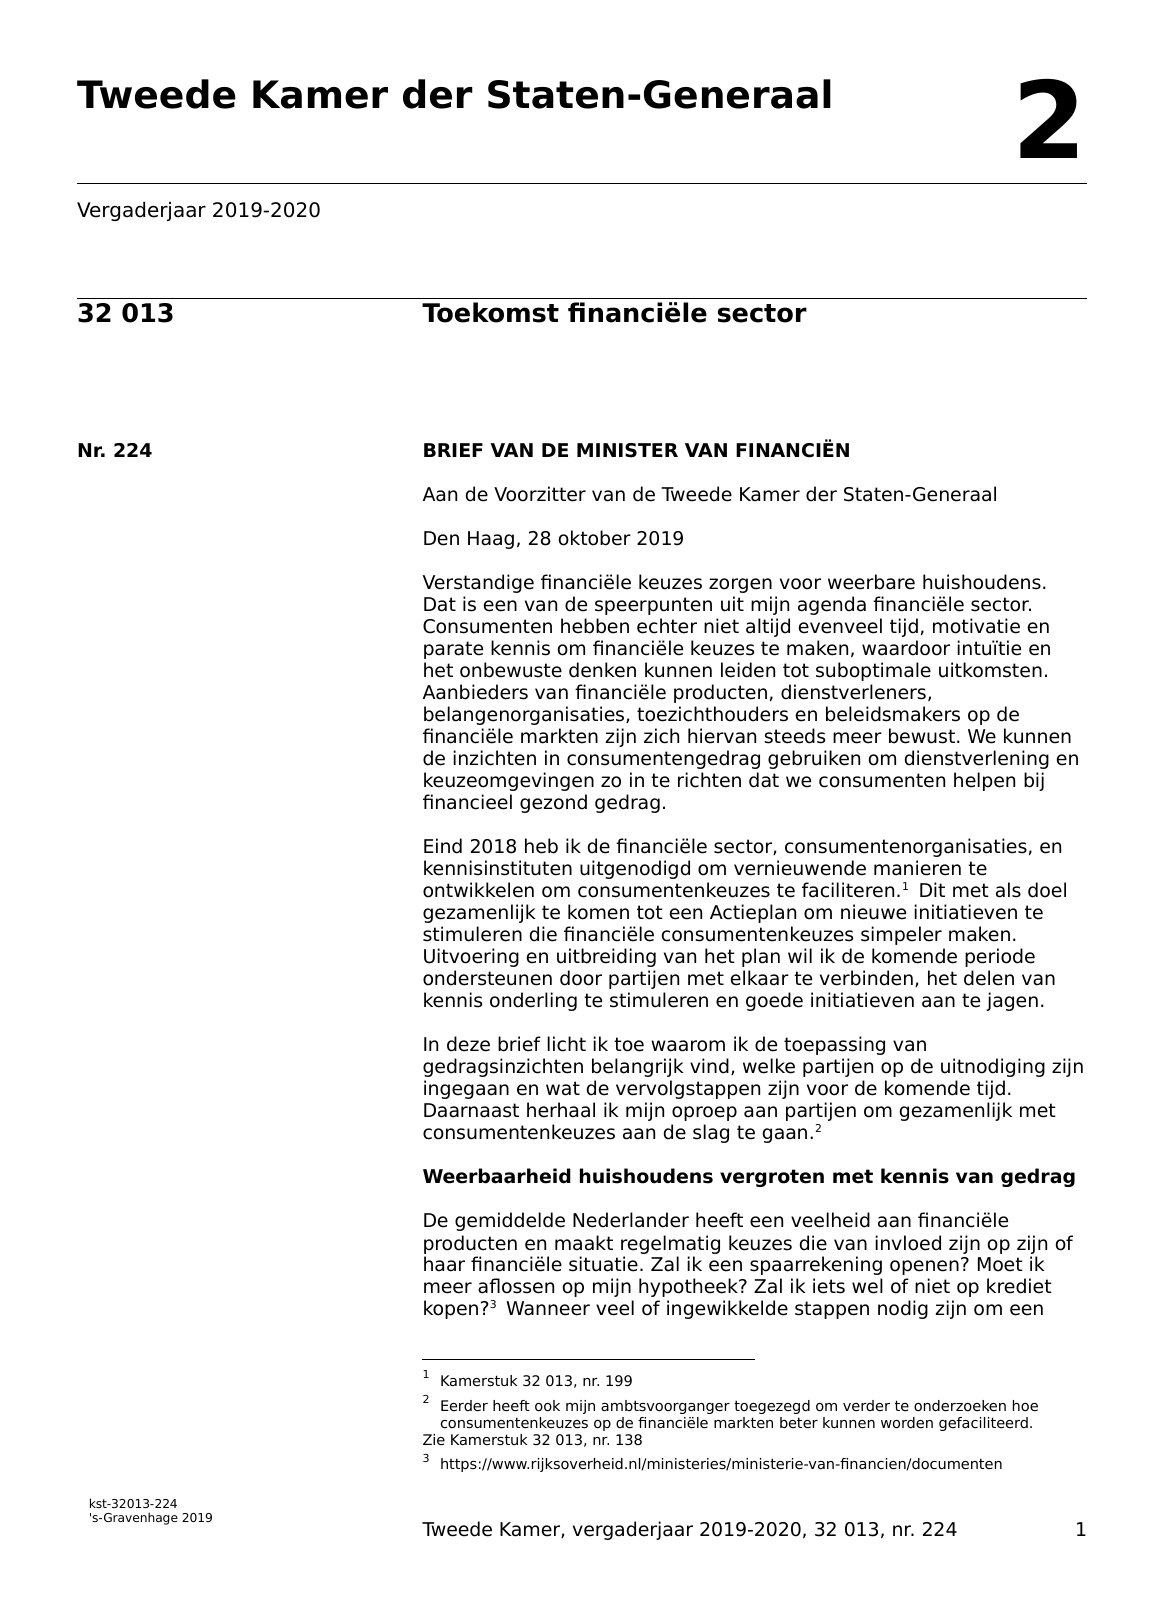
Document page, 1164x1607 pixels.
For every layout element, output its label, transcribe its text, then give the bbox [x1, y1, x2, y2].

text Eerder heeft ook mijn ambtsvoorganger toegezegd om verder te onderzoeken hoe consumentenkeuzes op de financiële markten beter kunnen worden gefaciliteerd. [422, 1393, 1087, 1432]
subtitle Nr. 224 BRIEF VAN DE MINISTER VAN FINANCIËN [77, 440, 1087, 462]
text De gemiddelde Nederlander heeft een veelheid aan financiële producten en maakt regelmatig keuzes die van invloed zijn op zijn of haar financiële situatie. Zal ik een spaarrekening openen? Moet ik meer aflossen op mijn hypotheek? Zal ik iets wel of niet op krediet kopen? Wanneer veel of ingewikkelde stappen nodig zijn om een [422, 1210, 1087, 1320]
text Kamerstuk 32 013, nr. 199 [422, 1368, 1087, 1391]
text Eind 2018 heb ik de financiële sector, consumentenorganisaties, en kennisinstituten uitgenodigd om vernieuwende manieren te ontwikkelen om consumentenkeuzes te faciliteren. Dit met als doel gezamenlijk te komen tot een Actieplan om nieuwe initiatieven te stimuleren die financiële consumentenkeuzes simpeler maken. Uitvoering en uitbreiding van het plan wil ik de komende periode ondersteunen door partijen met elkaar te verbinden, het delen van kennis onderling te stimuleren en goede initiatieven aan te jagen. [422, 836, 1087, 1012]
subtitle Weerbaarheid huishoudens vergroten met kennis van gedrag [422, 1166, 1087, 1188]
text https://www.rijksoverheid.nl/ministeries/ministerie-van-financien/documenten [422, 1452, 1087, 1474]
text Verstandige financiële keuzes zorgen voor weerbare huishoudens. Dat is een van de speerpunten uit mijn agenda financiële sector. Consumenten hebben echter niet altijd evenveel tijd, motivatie en parate kennis om financiële keuzes te maken, waardoor intuïtie en het onbewuste denken kunnen leiden tot suboptimale uitkomsten. Aanbieders van financiële producten, dienstverleners, belangenorganisaties, toezichthouders en beleidsmakers op de financiële markten zijn zich hiervan steeds meer bewust. We kunnen de inzichten in consumentengedrag gebruiken om dienstverlening en keuzeomgevingen zo in te richten dat we consumenten helpen bij financieel gezond gedrag. [422, 572, 1087, 814]
table_header Tweede Kamer der Staten-Generaal [77, 59, 886, 183]
text Den Haag, 28 oktober 2019 [422, 528, 1087, 550]
text Zie Kamerstuk 32 013, nr. 138 [422, 1432, 1087, 1449]
text kst-32013-224 [88, 1497, 323, 1511]
table_cell Vergaderjaar 2019-2020 [77, 184, 1087, 298]
table_header 2 [886, 59, 1087, 183]
subtitle 32 013 Toekomst financiële sector [77, 299, 1087, 329]
text In deze brief licht ik toe waarom ik de toepassing van gedragsinzichten belangrijk vind, welke partijen op de uitnodiging zijn ingegaan en wat de vervolgstappen zijn voor de komende tijd. Daarnaast herhaal ik mijn oproep aan partijen om gezamenlijk met consumentenkeuzes aan de slag te gaan. [422, 1034, 1087, 1144]
text 's-Gravenhage 2019 [88, 1511, 323, 1525]
text Aan de Voorzitter van de Tweede Kamer der Staten-Generaal [422, 484, 1087, 506]
